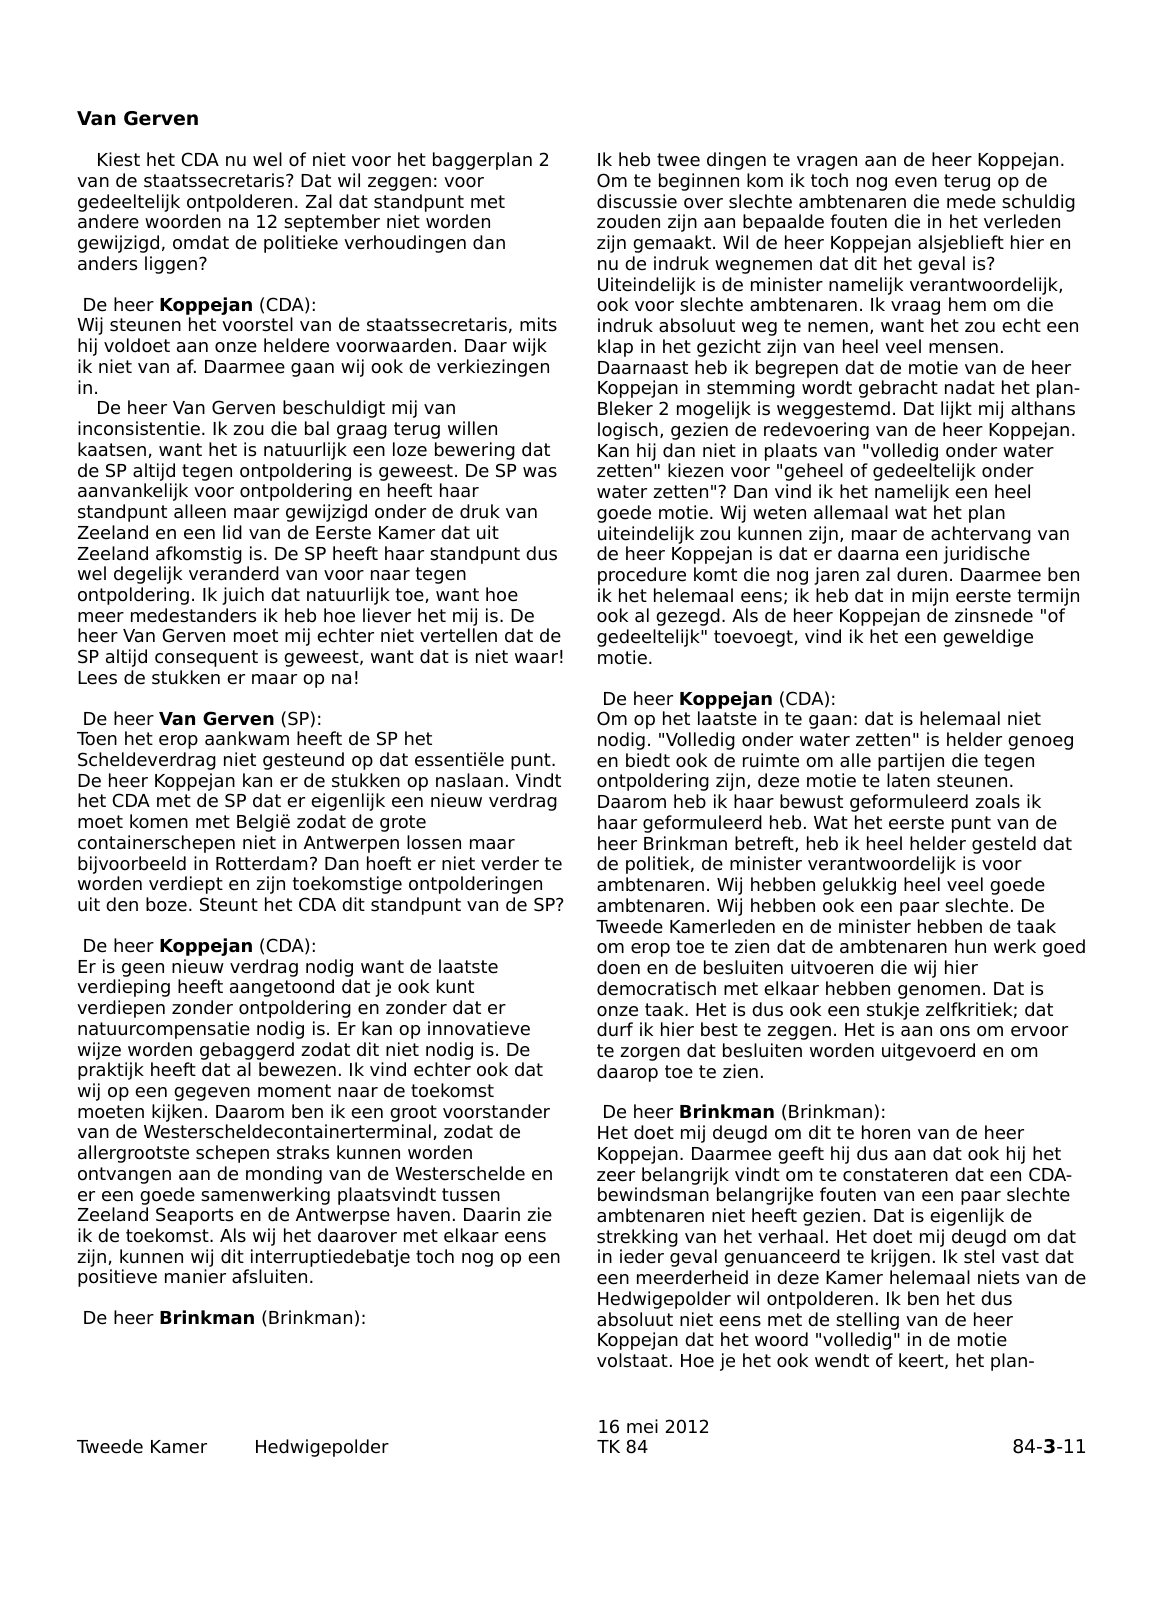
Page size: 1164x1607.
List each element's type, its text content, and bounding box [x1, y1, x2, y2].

text Er is geen nieuw verdrag nodig want de laatste verdieping heeft aangetoond dat je ook kunt verdiepen zonder ontpoldering en zonder dat er natuurcompensatie nodig is. Er kan op innovatieve wijze worden gebaggerd zodat dit niet nodig is. De praktijk heeft dat al bewezen. Ik vind echter ook dat wij op een gegeven moment naar de toekomst moeten kijken. Daarom ben ik een groot voorstander van de Westerscheldecontainerterminal, zodat de allergrootste schepen straks kunnen worden ontvangen aan de monding van de Westerschelde en er een goede samenwerking plaatsvindt tussen Zeeland Seaports en de Antwerpse haven. Daarin zie ik de toekomst. Als wij het daarover met elkaar eens zijn, kunnen wij dit interruptiedebatje toch nog op een positieve manier afsluiten. [77, 956, 567, 1288]
text Toen het erop aankwam heeft de SP het Scheldeverdrag niet gesteund op dat essentiële punt. De heer Koppejan kan er de stukken op naslaan. Vindt het CDA met de SP dat er eigenlijk een nieuw verdrag moet komen met België zodat de grote containerschepen niet in Antwerpen lossen maar bijvoorbeeld in Rotterdam? Dan hoeft er niet verder te worden verdiept en zijn toekomstige ontpolderingen uit den boze. Steunt het CDA dit standpunt van de SP? [77, 729, 567, 916]
text Ik heb twee dingen te vragen aan de heer Koppejan. Om te beginnen kom ik toch nog even terug op de discussie over slechte ambtenaren die mede schuldig zouden zijn aan bepaalde fouten die in het verleden zijn gemaakt. Wil de heer Koppejan alsjeblieft hier en nu de indruk wegnemen dat dit het geval is? Uiteindelijk is de minister namelijk verantwoordelijk, ook voor slechte ambtenaren. Ik vraag hem om die indruk absoluut weg te nemen, want het zou echt een klap in het gezicht zijn van heel veel mensen. Daarnaast heb ik begrepen dat de motie van de heer Koppejan in stemming wordt gebracht nadat het plan-Bleker 2 mogelijk is weggestemd. Dat lijkt mij althans logisch, gezien de redevoering van de heer Koppejan. Kan hij dan niet in plaats van "volledig onder water zetten" kiezen voor "geheel of gedeeltelijk onder water zetten"? Dan vind ik het namelijk een heel goede motie. Wij weten allemaal wat het plan uiteindelijk zou kunnen zijn, maar de achtervang van de heer Koppejan is dat er daarna een juridische procedure komt die nog jaren zal duren. Daarmee ben ik het helemaal eens; ik heb dat in mijn eerste termijn ook al gezegd. Als de heer Koppejan de zinsnede "of gedeeltelijk" toevoegt, vind ik het een geweldige motie. [596, 150, 1087, 668]
text Om op het laatste in te gaan: dat is helemaal niet nodig. "Volledig onder water zetten" is helder genoeg en biedt ook de ruimte om alle partijen die tegen ontpoldering zijn, deze motie te laten steunen. Daarom heb ik haar bewust geformuleerd zoals ik haar geformuleerd heb. Wat het eerste punt van de heer Brinkman betreft, heb ik heel helder gesteld dat de politiek, de minister verantwoordelijk is voor ambtenaren. Wij hebben gelukkig heel veel goede ambtenaren. Wij hebben ook een paar slechte. De Tweede Kamerleden en de minister hebben de taak om erop toe te zien dat de ambtenaren hun werk goed doen en de besluiten uitvoeren die wij hier democratisch met elkaar hebben genomen. Dat is onze taak. Het is dus ook een stukje zelfkritiek; dat durf ik hier best te zeggen. Het is aan ons om ervoor te zorgen dat besluiten worden uitgevoerd en om daarop toe te zien. [596, 709, 1087, 1082]
text Kiest het CDA nu wel of niet voor het baggerplan 2 van de staatssecretaris? Dat wil zeggen: voor gedeeltelijk ontpolderen. Zal dat standpunt met andere woorden na 12 september niet worden gewijzigd, omdat de politieke verhoudingen dan anders liggen? [77, 150, 567, 274]
text Het doet mij deugd om dit te horen van de heer Koppejan. Daarmee geeft hij dus aan dat ook hij het zeer belangrijk vindt om te constateren dat een CDA-bewindsman belangrijke fouten van een paar slechte ambtenaren niet heeft gezien. Dat is eigenlijk de strekking van het verhaal. Het doet mij deugd om dat in ieder geval genuanceerd te krijgen. Ik stel vast dat een meerderheid in deze Kamer helemaal niets van de Hedwigepolder wil ontpolderen. Ik ben het dus absoluut niet eens met de stelling van de heer Koppejan dat het woord "volledig" in de motie volstaat. Hoe je het ook wendt of keert, het plan- [596, 1123, 1087, 1372]
text De heer Koppejan (CDA): [596, 688, 1087, 709]
text De heer Brinkman (Brinkman): [77, 1308, 567, 1329]
text De heer Brinkman (Brinkman): [596, 1102, 1087, 1123]
text Wij steunen het voorstel van de staatssecretaris, mits hij voldoet aan onze heldere voorwaarden. Daar wijk ik niet van af. Daarmee gaan wij ook de verkiezingen in. [77, 315, 567, 398]
text De heer Koppejan (CDA): [77, 294, 567, 315]
text De heer Koppejan (CDA): [77, 936, 567, 956]
text De heer Van Gerven beschuldigt mij van inconsistentie. Ik zou die bal graag terug willen kaatsen, want het is natuurlijk een loze bewering dat de SP altijd tegen ontpoldering is geweest. De SP was aanvankelijk voor ontpoldering en heeft haar standpunt alleen maar gewijzigd onder de druk van Zeeland en een lid van de Eerste Kamer dat uit Zeeland afkomstig is. De SP heeft haar standpunt dus wel degelijk veranderd van voor naar tegen ontpoldering. Ik juich dat natuurlijk toe, want hoe meer medestanders ik heb hoe liever het mij is. De heer Van Gerven moet mij echter niet vertellen dat de SP altijd consequent is geweest, want dat is niet waar! Lees de stukken er maar op na! [77, 398, 567, 688]
text De heer Van Gerven (SP): [77, 708, 567, 729]
